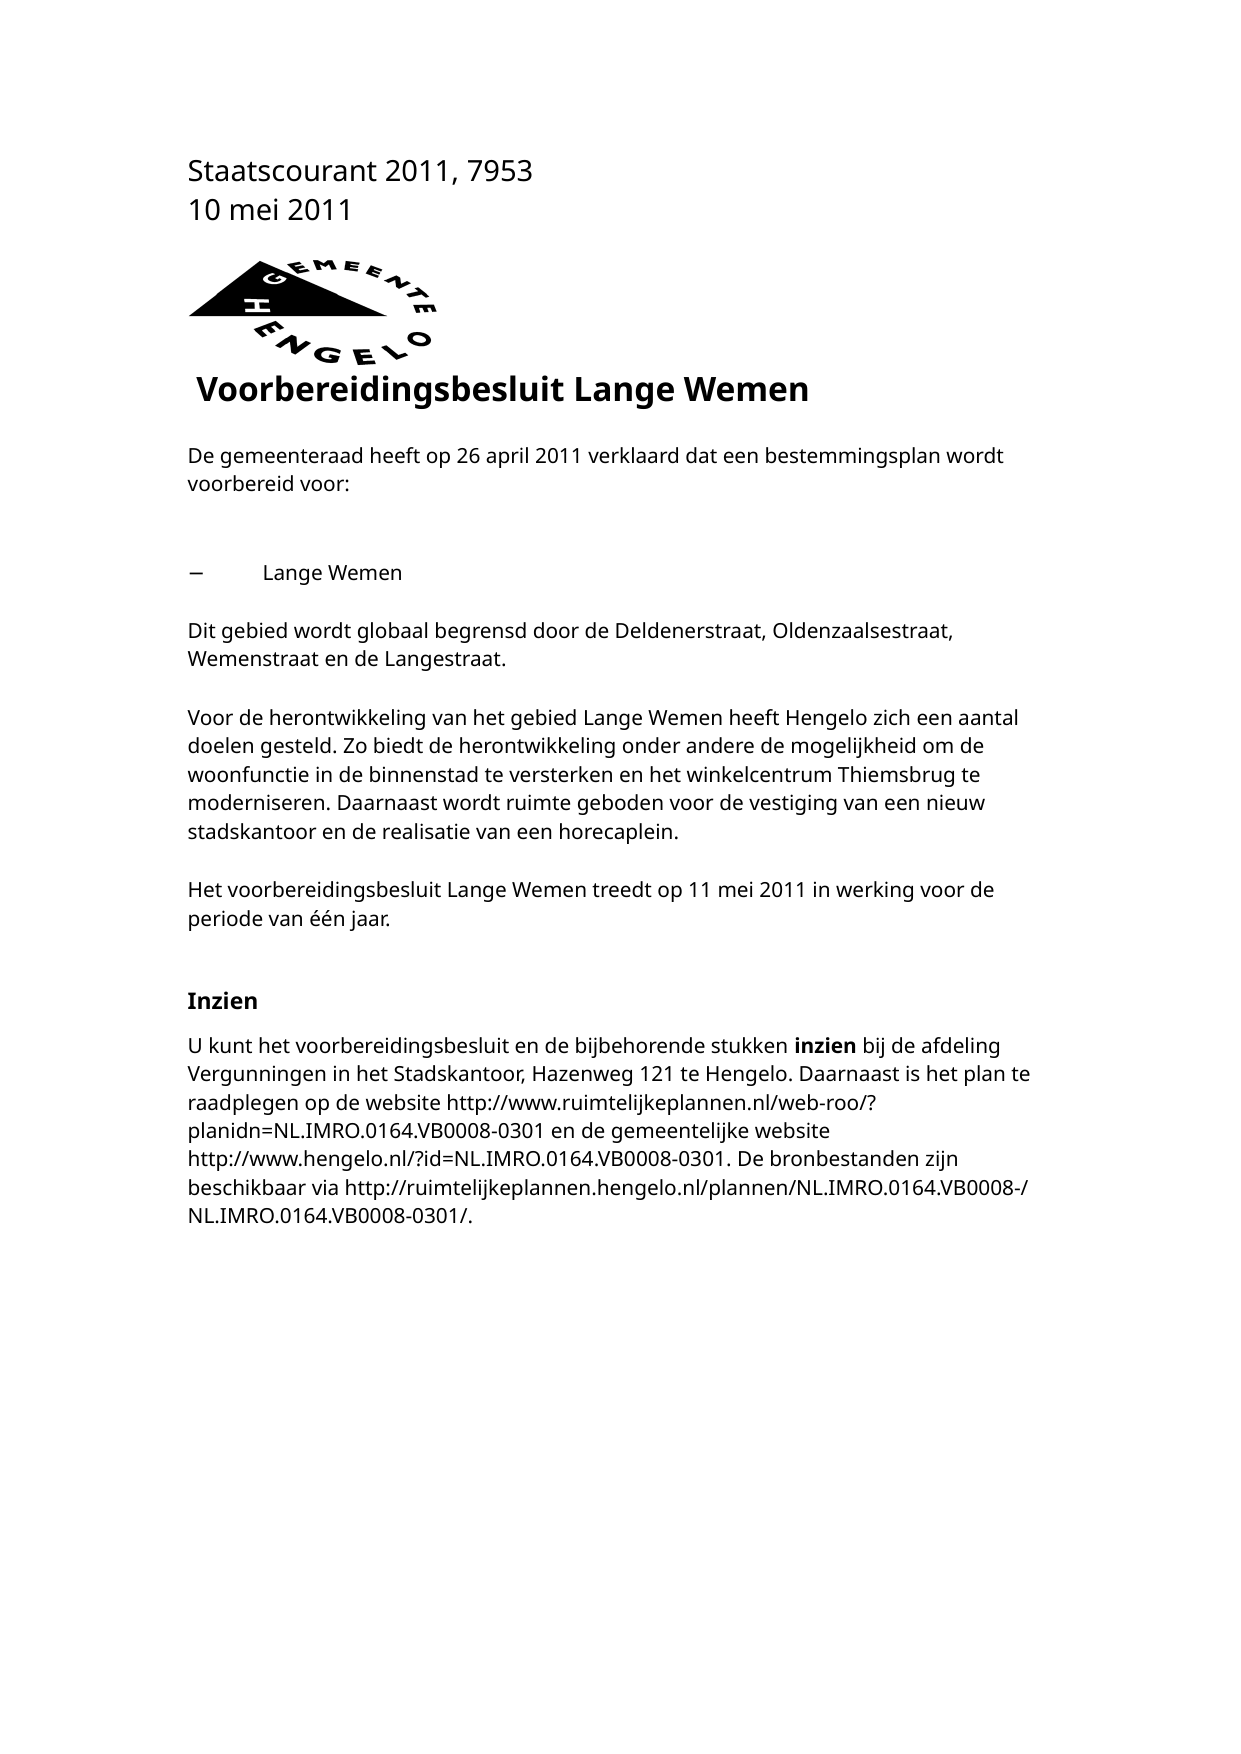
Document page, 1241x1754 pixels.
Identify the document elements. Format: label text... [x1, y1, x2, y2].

text Het voorbereidingsbesluit Lange Wemen treedt op 11 mei 2011 in werking voor de periode van één jaar. [187, 875, 1053, 932]
text De gemeenteraad heeft op 26 april 2011 verklaard dat een bestemmingsplan wordt voorbereid voor: [187, 441, 1053, 498]
subtitle Voorbereidingsbesluit Lange Wemen [187, 271, 1053, 411]
text Voor de herontwikkeling van het gebied Lange Wemen heeft Hengelo zich een aantal doelen gesteld. Zo biedt de herontwikkeling onder andere de mogelijkheid om de woonfunctie in de binnenstad te versterken en het winkelcentrum Thiemsbrug te moderniseren. Daarnaast wordt ruimte geboden voor de vestiging van een nieuw stadskantoor en de realisatie van een horecaplein. [187, 703, 1053, 845]
picture [187, 258, 484, 366]
subtitle Inzien [187, 984, 1053, 1016]
text Dit gebied wordt globaal begrensd door de Deldenerstraat, Oldenzaalsestraat, Wemenstraat en de Langestraat. [187, 616, 1053, 673]
list Lange Wemen [187, 558, 1053, 586]
text 10 mei 2011 [187, 190, 1053, 229]
text Staatscourant 2011, 7953 [187, 150, 1053, 190]
text U kunt het voorbereidingsbesluit en de bijbehorende stukken inzien bij de afdeling Vergunningen in het Stadskantoor, Hazenweg 121 te Hengelo. Daarnaast is het plan te raadplegen op de website http://www.ruimtelijkeplannen.nl/web-roo/?planidn=NL.IMRO.0164.VB0008-0301 en de gemeentelijke website http://www.hengelo.nl/?id=NL.IMRO.0164.VB0008-0301. De bronbestanden zijn beschikbaar via http://ruimtelijkeplannen.hengelo.nl/plannen/NL.IMRO.0164.VB0008-/NL.IMRO.0164.VB0008-0301/. [187, 1031, 1053, 1230]
